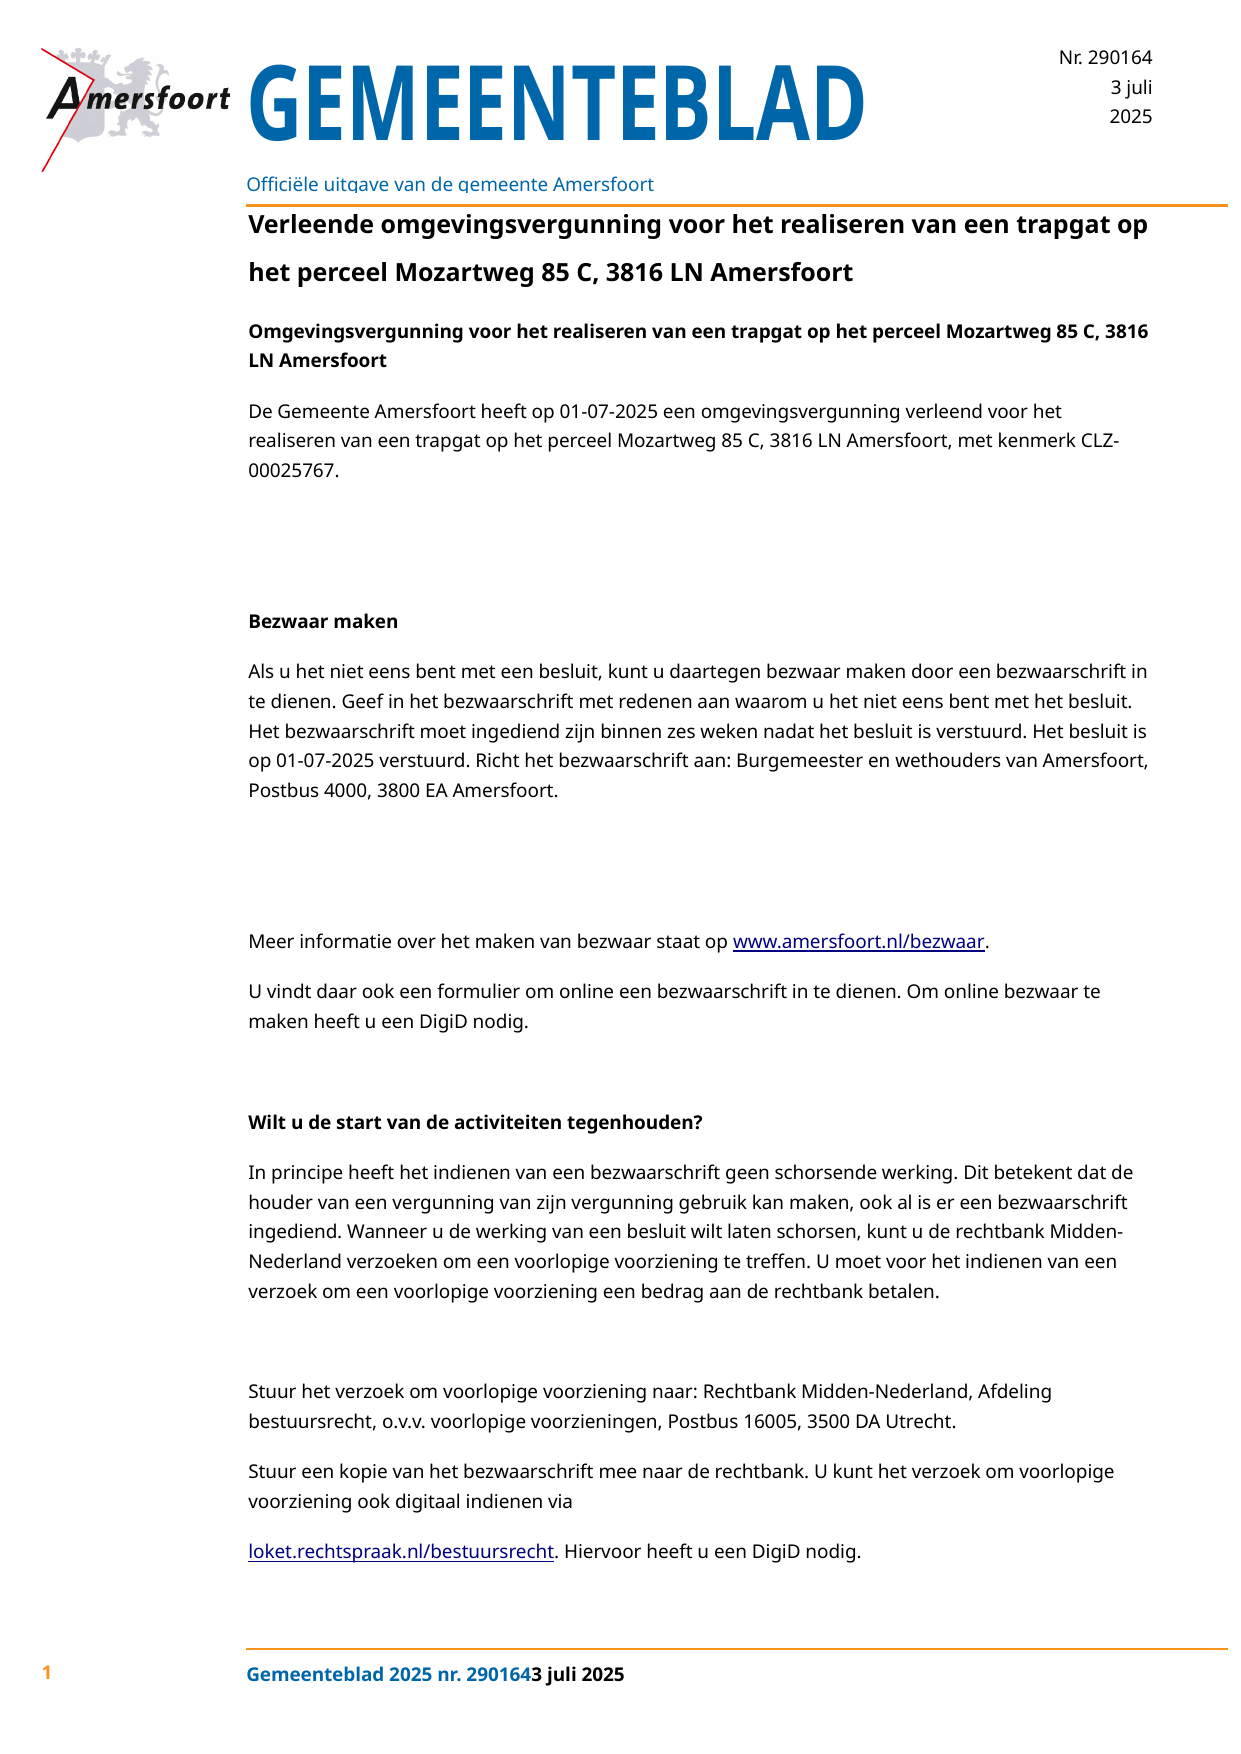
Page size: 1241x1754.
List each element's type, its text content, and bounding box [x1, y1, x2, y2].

text Als u het niet eens bent met een besluit, kunt u daartegen bezwaar maken door een bezwaarschrift in te dienen. Geef in het bezwaarschrift met redenen aan waarom u het niet eens bent met het besluit. Het bezwaarschrift moet ingediend zijn binnen zes weken nadat het besluit is verstuurd. Het besluit is op 01-07-2025 verstuurd. Richt het bezwaarschrift aan: Burgemeester en wethouders van Amersfoort, Postbus 4000, 3800 EA Amersfoort. [248, 659, 1152, 803]
text De Gemeente Amersfoort heeft op 01-07-2025 een omgevingsvergunning verleend voor het realiseren van een trapgat op het perceel Mozartweg 85 C, 3816 LN Amersfoort, met kenmerk CLZ-00025767. [248, 398, 1152, 483]
text Meer informatie over het maken van bezwaar staat op www.amersfoort.nl/bezwaar. [248, 928, 1152, 954]
text Wilt u de start van de activiteiten tegenhouden? [248, 1109, 1152, 1135]
text U vindt daar ook een formulier om online een bezwaarschrift in te dienen. Om online bezwaar te maken heeft u een DigiD nodig. [248, 979, 1152, 1034]
text Stuur het verzoek om voorlopige voorziening naar: Rechtbank Midden-Nederland, Afdeling bestuursrecht, o.v.v. voorlopige voorzieningen, Postbus 16005, 3500 DA Utrecht. [248, 1379, 1152, 1434]
picture [41, 47, 231, 172]
text In principe heeft het indienen van een bezwaarschrift geen schorsende werking. Dit betekent dat de houder van een vergunning van zijn vergunning gebruik kan maken, ook al is er een bezwaarschrift ingediend. Wanneer u de werking van een besluit wilt laten schorsen, kunt u de rechtbank Midden-Nederland verzoeken om een voorlopige voorziening te treffen. U moet voor het indienen van een verzoek om een voorlopige voorziening een bedrag aan de rechtbank betalen. [248, 1159, 1152, 1304]
text Verleende omgevingsvergunning voor het realiseren van een trapgat op het perceel Mozartweg 85 C, 3816 LN Amersfoort [248, 207, 1152, 288]
text Bezwaar maken [248, 608, 1152, 634]
text loket.rechtspraak.nl/bestuursrecht. Hiervoor heeft u een DigiD nodig. [248, 1539, 1152, 1564]
text Stuur een kopie van het bezwaarschrift mee naar de rechtbank. U kunt het verzoek om voorlopige voorziening ook digitaal indienen via [248, 1459, 1152, 1514]
text Omgevingsvergunning voor het realiseren van een trapgat op het perceel Mozartweg 85 C, 3816 LN Amersfoort [248, 318, 1152, 373]
